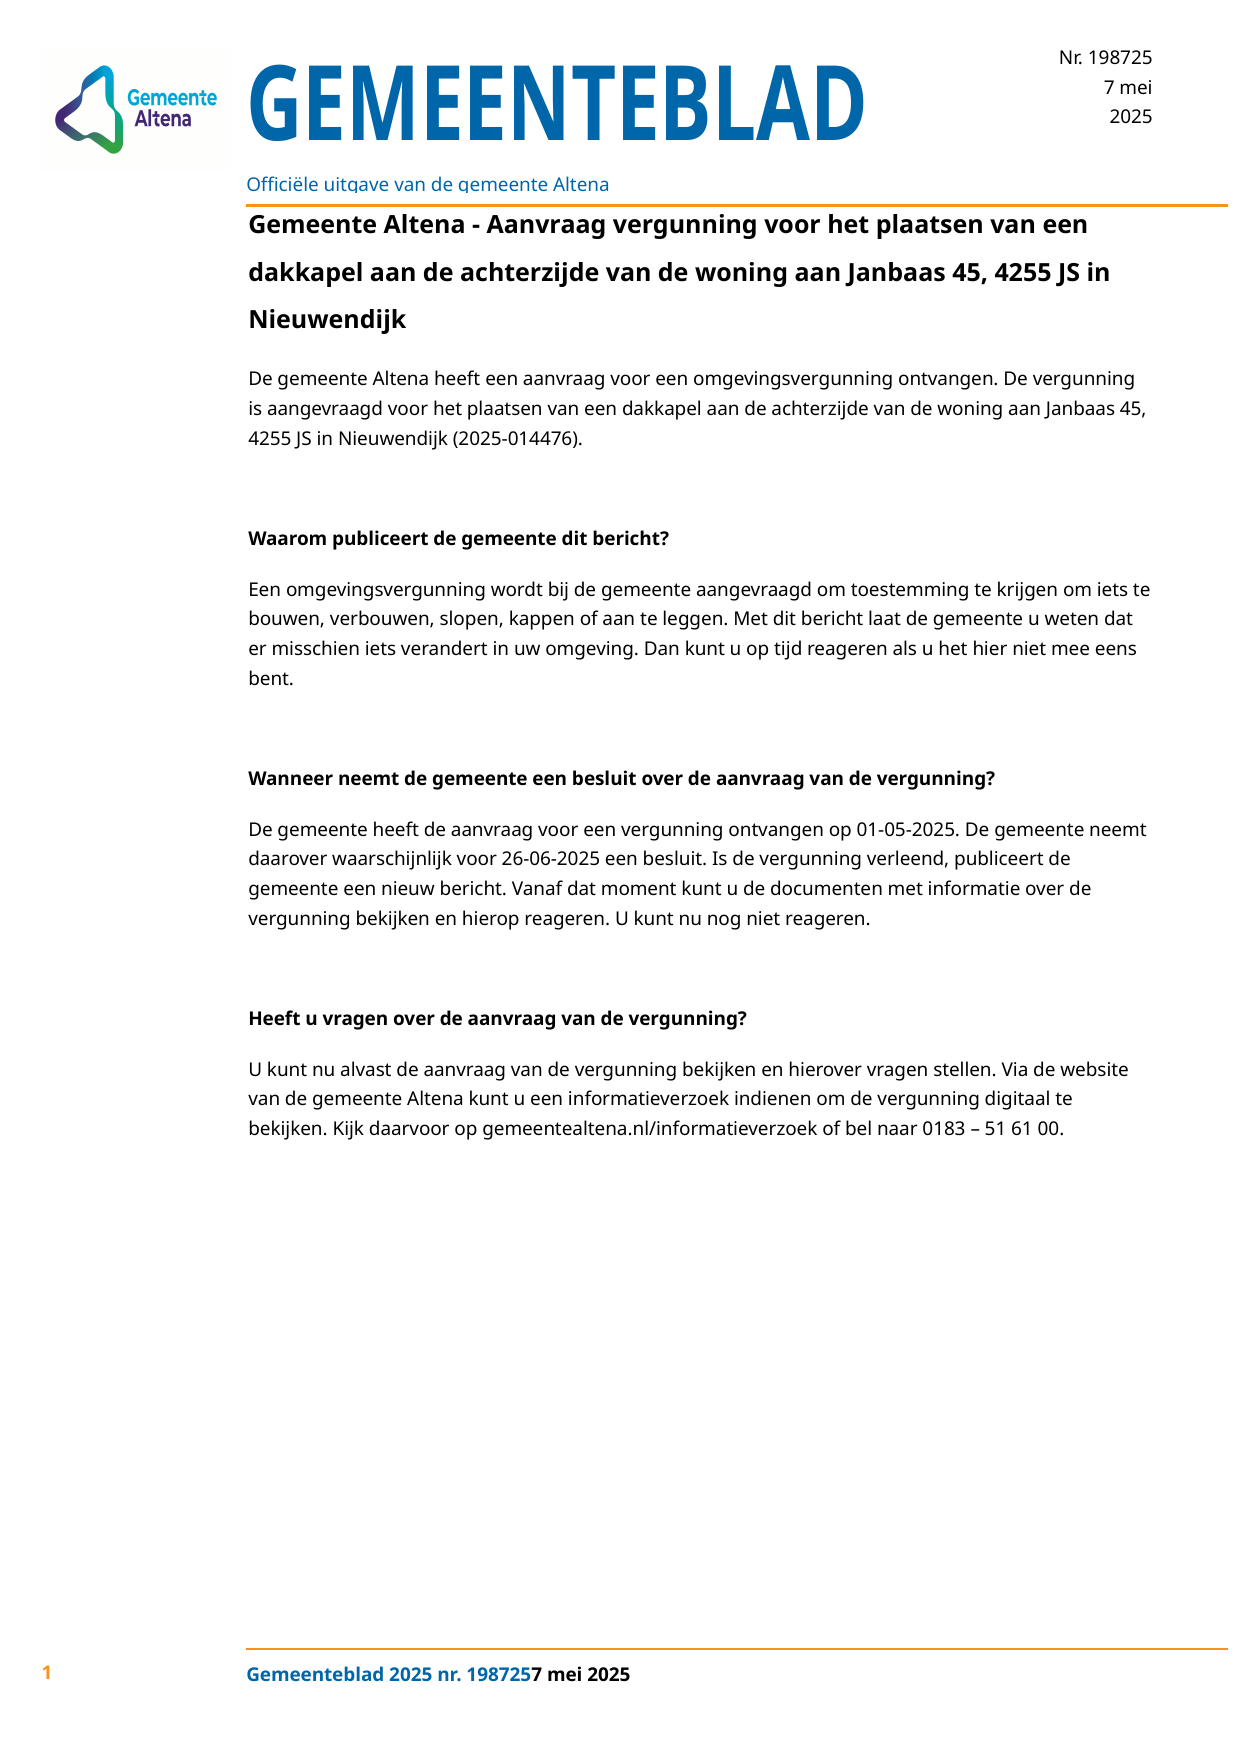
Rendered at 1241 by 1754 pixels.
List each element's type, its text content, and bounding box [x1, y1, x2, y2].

text Een omgevingsvergunning wordt bij de gemeente aangevraagd om toestemming te krijgen om iets te bouwen, verbouwen, slopen, kappen of aan te leggen. Met dit bericht laat de gemeente u weten dat er misschien iets verandert in uw omgeving. Dan kunt u op tijd reageren als u het hier niet mee eens bent. [248, 576, 1152, 690]
text Gemeente Altena - Aanvraag vergunning voor het plaatsen van een dakkapel aan de achterzijde van de woning aan Janbaas 45, 4255 JS in Nieuwendijk [248, 207, 1152, 336]
text U kunt nu alvast de aanvraag van de vergunning bekijken en hierover vragen stellen. Via de website van de gemeente Altena kunt u een informatieverzoek indienen om de vergunning digitaal te bekijken. Kijk daarvoor op gemeentealtena.nl/informatieverzoek of bel naar 0183 – 51 61 00. [248, 1056, 1152, 1141]
text Heeft u vragen over de aanvraag van de vergunning? [248, 1006, 1152, 1031]
text De gemeente heeft de aanvraag voor een vergunning ontvangen op 01-05-2025. De gemeente neemt daarover waarschijnlijk voor 26-06-2025 een besluit. Is de vergunning verleend, publiceert de gemeente een nieuw bericht. Vanaf dat moment kunt u de documenten met informatie over de vergunning bekijken en hierop reageren. U kunt nu nog niet reageren. [248, 816, 1152, 930]
text Waarom publiceert de gemeente dit bericht? [248, 526, 1152, 551]
picture [41, 47, 231, 172]
text De gemeente Altena heeft een aanvraag voor een omgevingsvergunning ontvangen. De vergunning is aangevraagd voor het plaatsen van een dakkapel aan de achterzijde van de woning aan Janbaas 45, 4255 JS in Nieuwendijk (2025-014476). [248, 366, 1152, 450]
text Wanneer neemt de gemeente een besluit over de aanvraag van de vergunning? [248, 766, 1152, 791]
